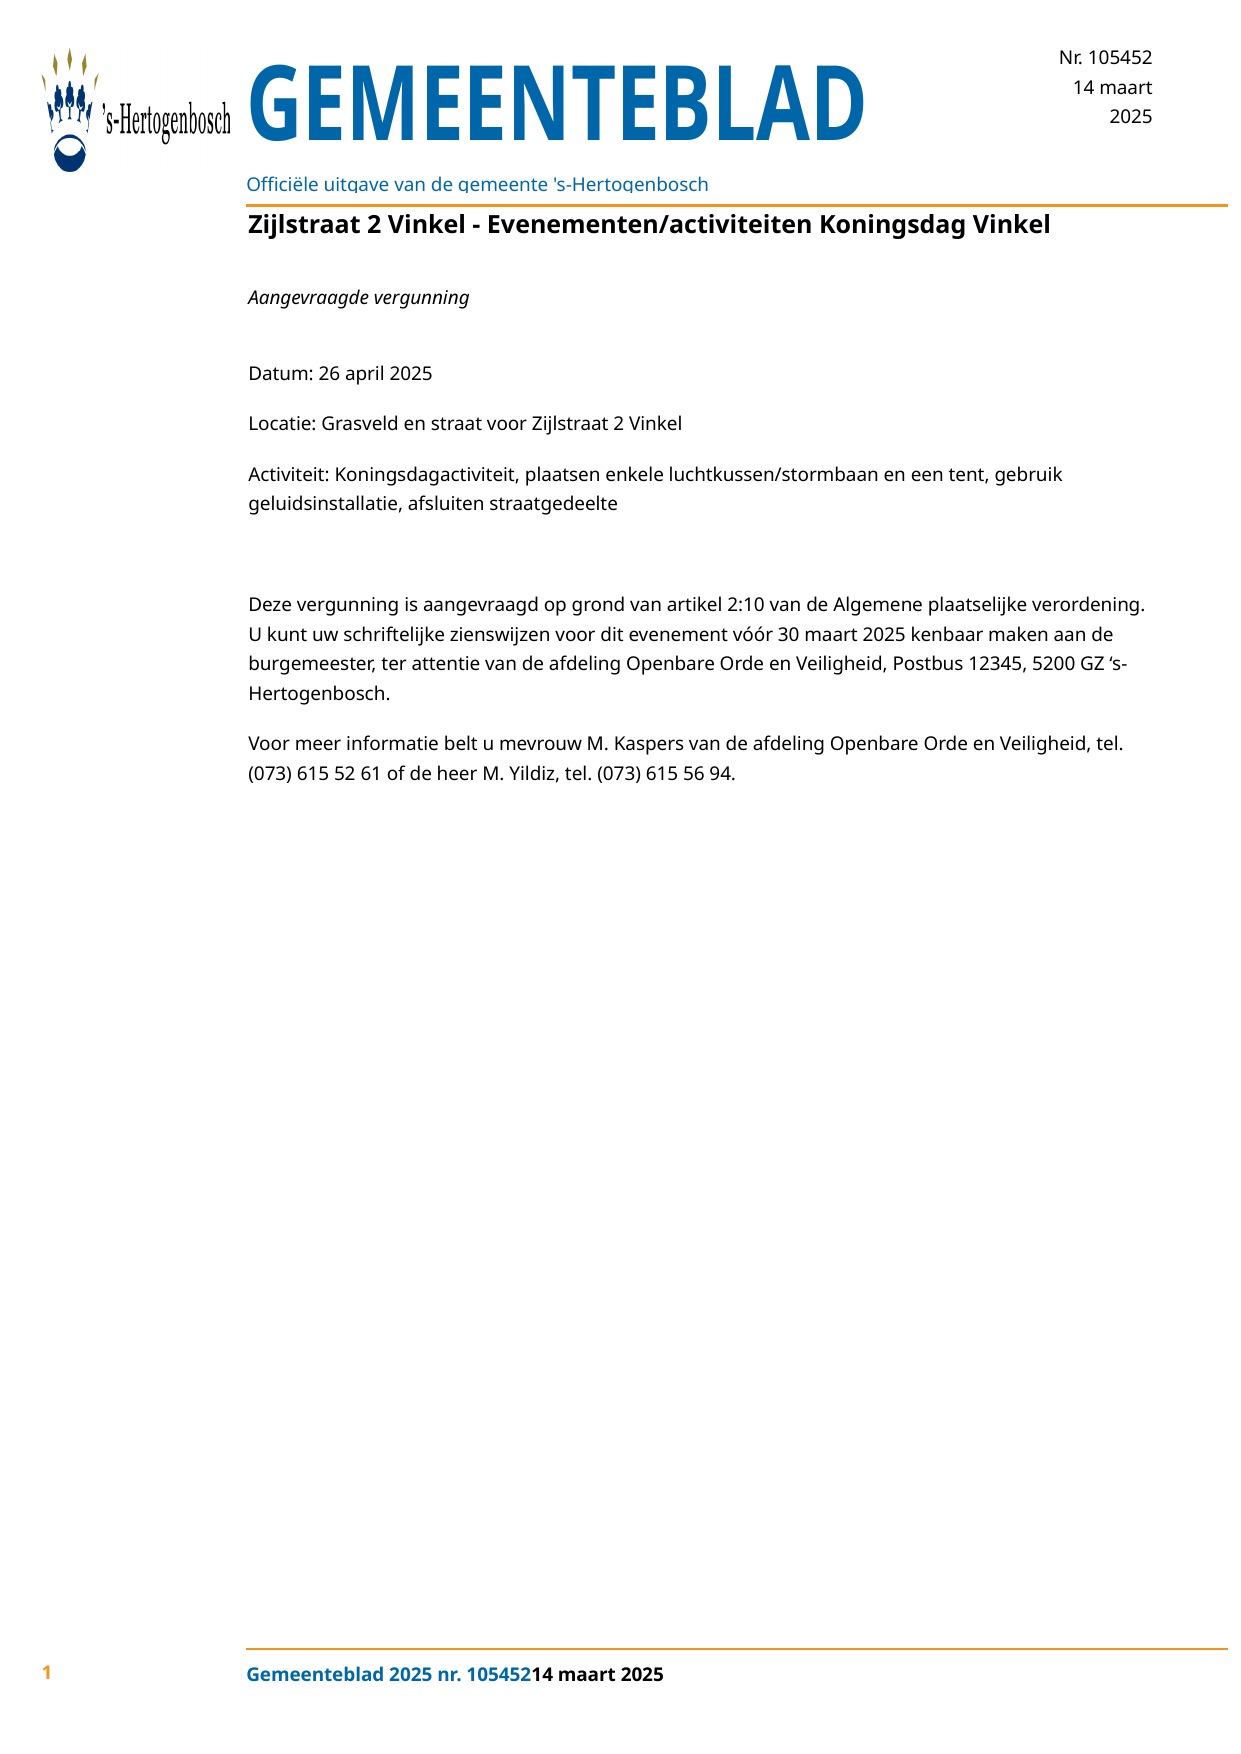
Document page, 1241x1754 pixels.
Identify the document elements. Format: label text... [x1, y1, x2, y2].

text Zijlstraat 2 Vinkel - Evenementen/activiteiten Koningsdag Vinkel [248, 207, 1152, 241]
text Datum: 26 april 2025 [248, 360, 1152, 386]
text Aangevraagde vergunning [248, 284, 1152, 309]
text Locatie: Grasveld en straat voor Zijlstraat 2 Vinkel [248, 410, 1152, 436]
text Deze vergunning is aangevraagd op grond van artikel 2:10 van de Algemene plaatselijke verordening. U kunt uw schriftelijke zienswijzen voor dit evenement vóór 30 maart 2025 kenbaar maken aan de burgemeester, ter attentie van de afdeling Openbare Orde en Veiligheid, Postbus 12345, 5200 GZ ‘s-Hertogenbosch. [248, 591, 1152, 706]
picture [41, 47, 231, 172]
text Activiteit: Koningsdagactiviteit, plaatsen enkele luchtkussen/stormbaan en een tent, gebruik geluidsinstallatie, afsluiten straatgedeelte [248, 461, 1152, 516]
text Voor meer informatie belt u mevrouw M. Kaspers van de afdeling Openbare Orde en Veiligheid, tel. (073) 615 52 61 of de heer M. Yildiz, tel. (073) 615 56 94. [248, 730, 1152, 786]
